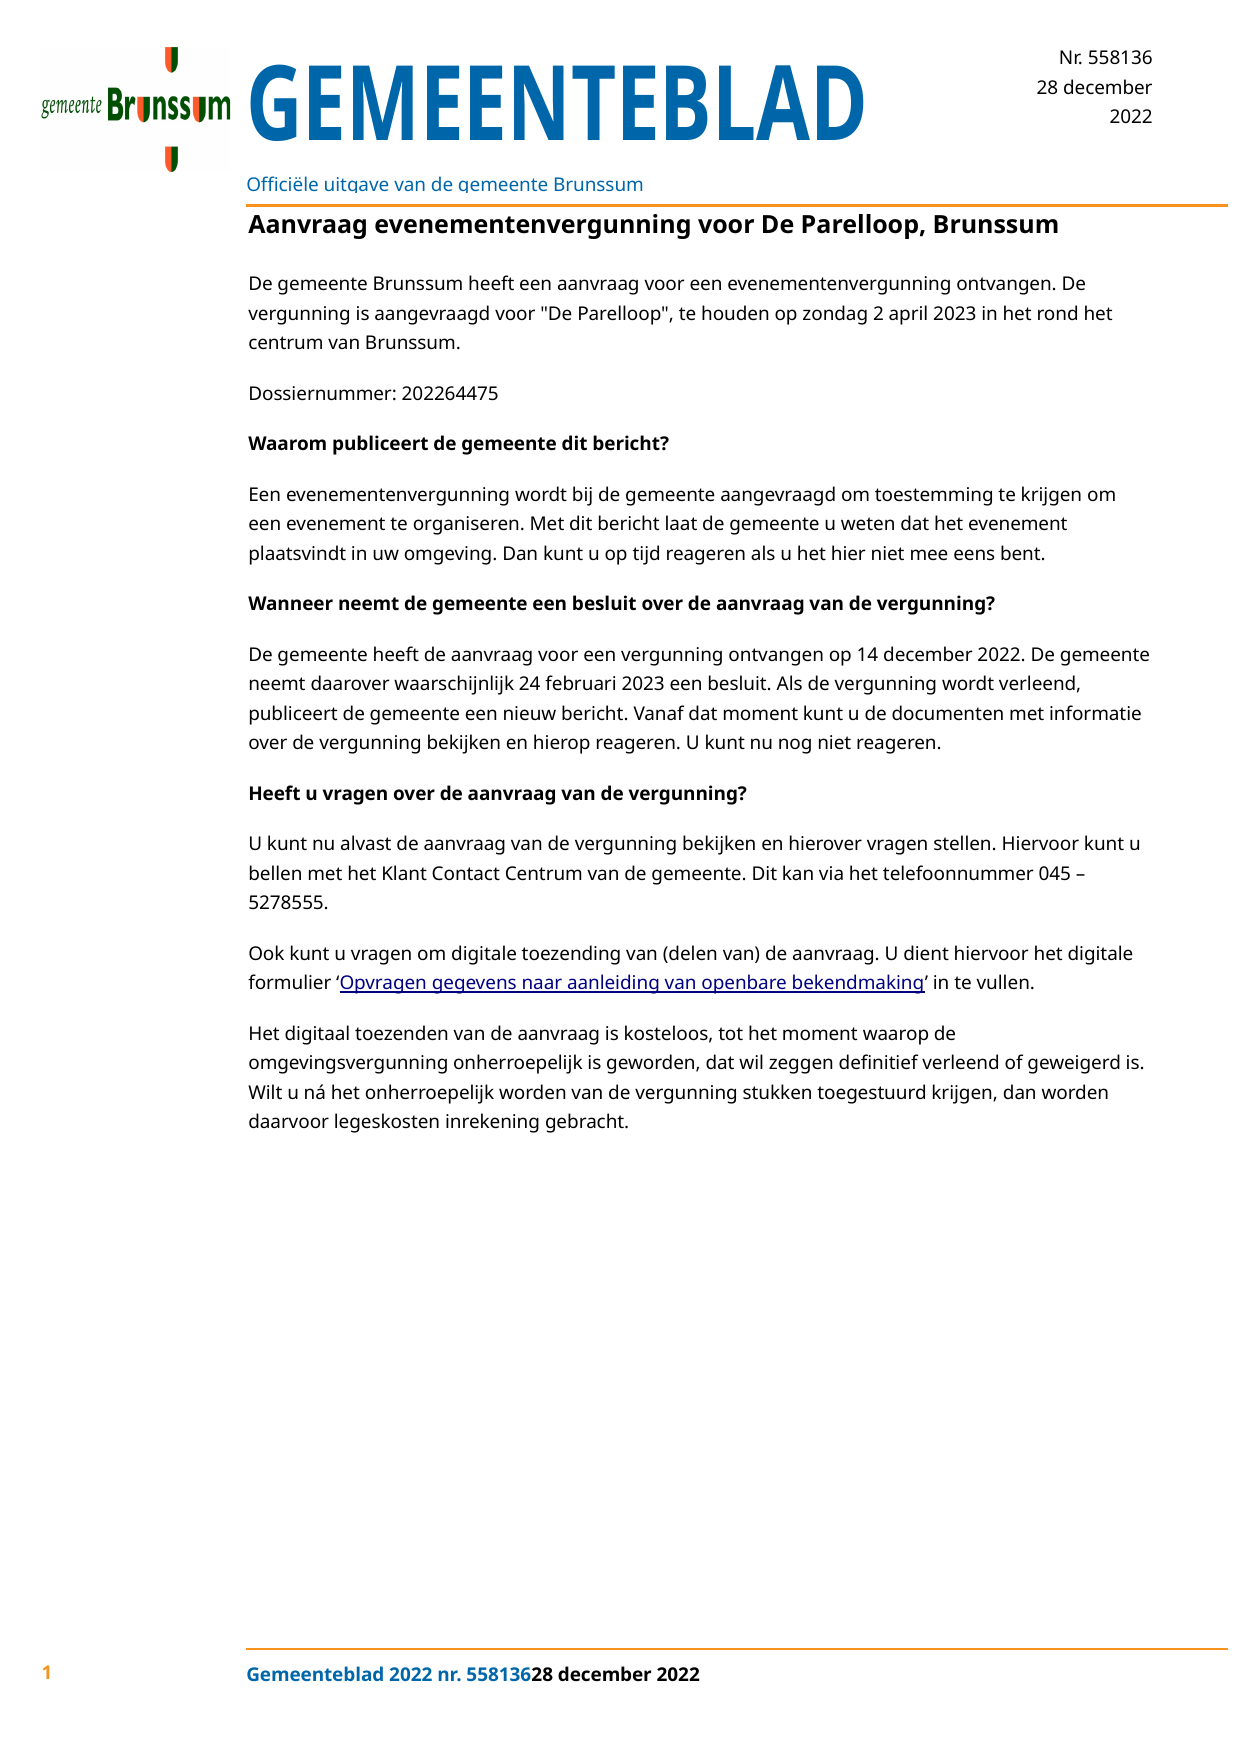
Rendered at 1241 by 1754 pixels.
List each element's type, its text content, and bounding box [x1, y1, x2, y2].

text De gemeente heeft de aanvraag voor een vergunning ontvangen op 14 december 2022. De gemeente neemt daarover waarschijnlijk 24 februari 2023 een besluit. Als de vergunning wordt verleend, publiceert de gemeente een nieuw bericht. Vanaf dat moment kunt u de documenten met informatie over de vergunning bekijken en hierop reageren. U kunt nu nog niet reageren. [248, 641, 1152, 755]
picture [41, 47, 231, 172]
text Wanneer neemt de gemeente een besluit over de aanvraag van de vergunning? [248, 590, 1152, 616]
text Aanvraag evenementenvergunning voor De Parelloop, Brunssum [248, 207, 1152, 241]
text Het digitaal toezenden van de aanvraag is kosteloos, tot het moment waarop de omgevingsvergunning onherroepelijk is geworden, dat wil zeggen definitief verleend of geweigerd is. Wilt u ná het onherroepelijk worden van de vergunning stukken toegestuurd krijgen, dan worden daarvoor legeskosten inrekening gebracht. [248, 1020, 1152, 1134]
text Waarom publiceert de gemeente dit bericht? [248, 430, 1152, 456]
text U kunt nu alvast de aanvraag van de vergunning bekijken en hierover vragen stellen. Hiervoor kunt u bellen met het Klant Contact Centrum van de gemeente. Dit kan via het telefoonnummer 045 – 5278555. [248, 830, 1152, 915]
text Heeft u vragen over de aanvraag van de vergunning? [248, 780, 1152, 806]
text Een evenementenvergunning wordt bij de gemeente aangevraagd om toestemming te krijgen om een evenement te organiseren. Met dit bericht laat de gemeente u weten dat het evenement plaatsvindt in uw omgeving. Dan kunt u op tijd reageren als u het hier niet mee eens bent. [248, 481, 1152, 566]
text Dossiernummer: 202264475 [248, 380, 1152, 406]
text Ook kunt u vragen om digitale toezending van (delen van) de aanvraag. U dient hiervoor het digitale formulier ‘Opvragen gegevens naar aanleiding van openbare bekendmaking’ in te vullen. [248, 940, 1152, 995]
text De gemeente Brunssum heeft een aanvraag voor een evenementenvergunning ontvangen. De vergunning is aangevraagd voor "De Parelloop", te houden op zondag 2 april 2023 in het rond het centrum van Brunssum. [248, 270, 1152, 355]
